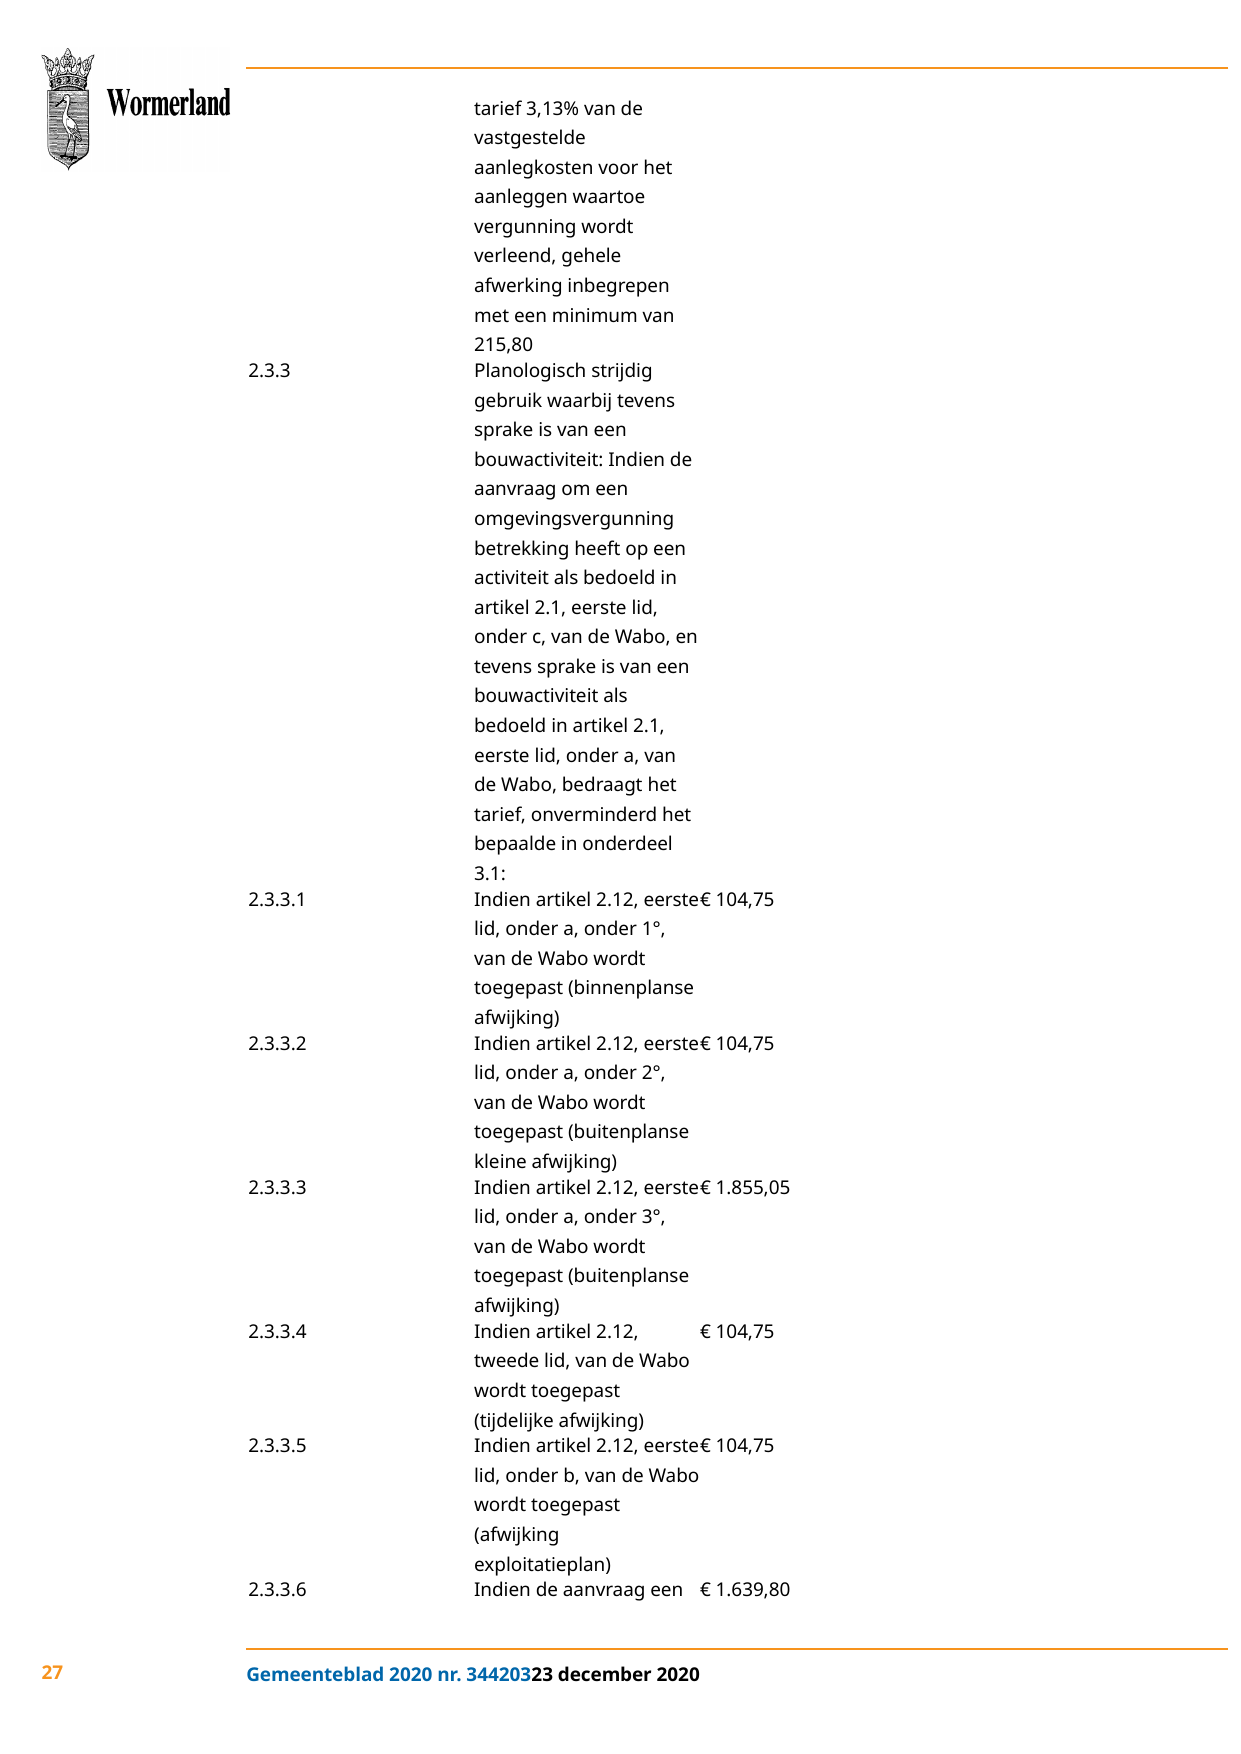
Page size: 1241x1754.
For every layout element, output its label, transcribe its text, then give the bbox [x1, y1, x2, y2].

table_cell € 104,75 [700, 886, 926, 1030]
table_cell 2.3.3 [248, 357, 474, 886]
table_cell [700, 357, 926, 886]
table_cell € 1.639,80 [700, 1577, 926, 1602]
table_cell Indien de aanvraag een [474, 1577, 700, 1602]
picture [41, 47, 231, 172]
table_cell Indien artikel 2.12, tweede lid, van de Wabo wordt toegepast (tijdelijke afwijking) [474, 1318, 700, 1432]
table_cell 2.3.3.3 [248, 1174, 474, 1318]
table_cell [926, 1318, 1152, 1432]
table_cell 2.3.3.1 [248, 886, 474, 1030]
table_cell 2.3.3.5 [248, 1433, 474, 1577]
table_cell Indien artikel 2.12, eerste lid, onder b, van de Wabo wordt toegepast (afwijking exploitatieplan) [474, 1433, 700, 1577]
table_cell tarief 3,13% van de vastgestelde aanlegkosten voor het aanleggen waartoe vergunning wordt verleend, gehele afwerking inbegrepen met een minimum van 215,80 [474, 95, 700, 357]
table_cell € 1.855,05 [700, 1174, 926, 1318]
table_cell [248, 95, 474, 357]
table_cell [926, 1433, 1152, 1577]
table_cell [926, 357, 1152, 886]
table_cell 2.3.3.2 [248, 1030, 474, 1174]
table_cell € 104,75 [700, 1433, 926, 1577]
table_cell 2.3.3.6 [248, 1577, 474, 1602]
table_cell Indien artikel 2.12, eerste lid, onder a, onder 2°, van de Wabo wordt toegepast (buitenplanse kleine afwijking) [474, 1030, 700, 1174]
table_cell [700, 95, 926, 357]
table_cell 2.3.3.4 [248, 1318, 474, 1432]
table_cell Indien artikel 2.12, eerste lid, onder a, onder 3°, van de Wabo wordt toegepast (buitenplanse afwijking) [474, 1174, 700, 1318]
table_cell € 104,75 [700, 1030, 926, 1174]
table_cell Planologisch strijdig gebruik waarbij tevens sprake is van een bouwactiviteit: Indien de aanvraag om een omgevingsvergunning betrekking heeft op een activiteit als bedoeld in artikel 2.1, eerste lid, onder c, van de Wabo, en tevens sprake is van een bouwactiviteit als bedoeld in artikel 2.1, eerste lid, onder a, van de Wabo, bedraagt het tarief, onverminderd het bepaalde in onderdeel 3.1: [474, 357, 700, 886]
table_cell [926, 886, 1152, 1030]
table_cell Indien artikel 2.12, eerste lid, onder a, onder 1°, van de Wabo wordt toegepast (binnenplanse afwijking) [474, 886, 700, 1030]
table_cell [926, 1577, 1152, 1602]
table_cell € 104,75 [700, 1318, 926, 1432]
table_cell [926, 1030, 1152, 1174]
table_cell [926, 1174, 1152, 1318]
table_cell [926, 95, 1152, 357]
